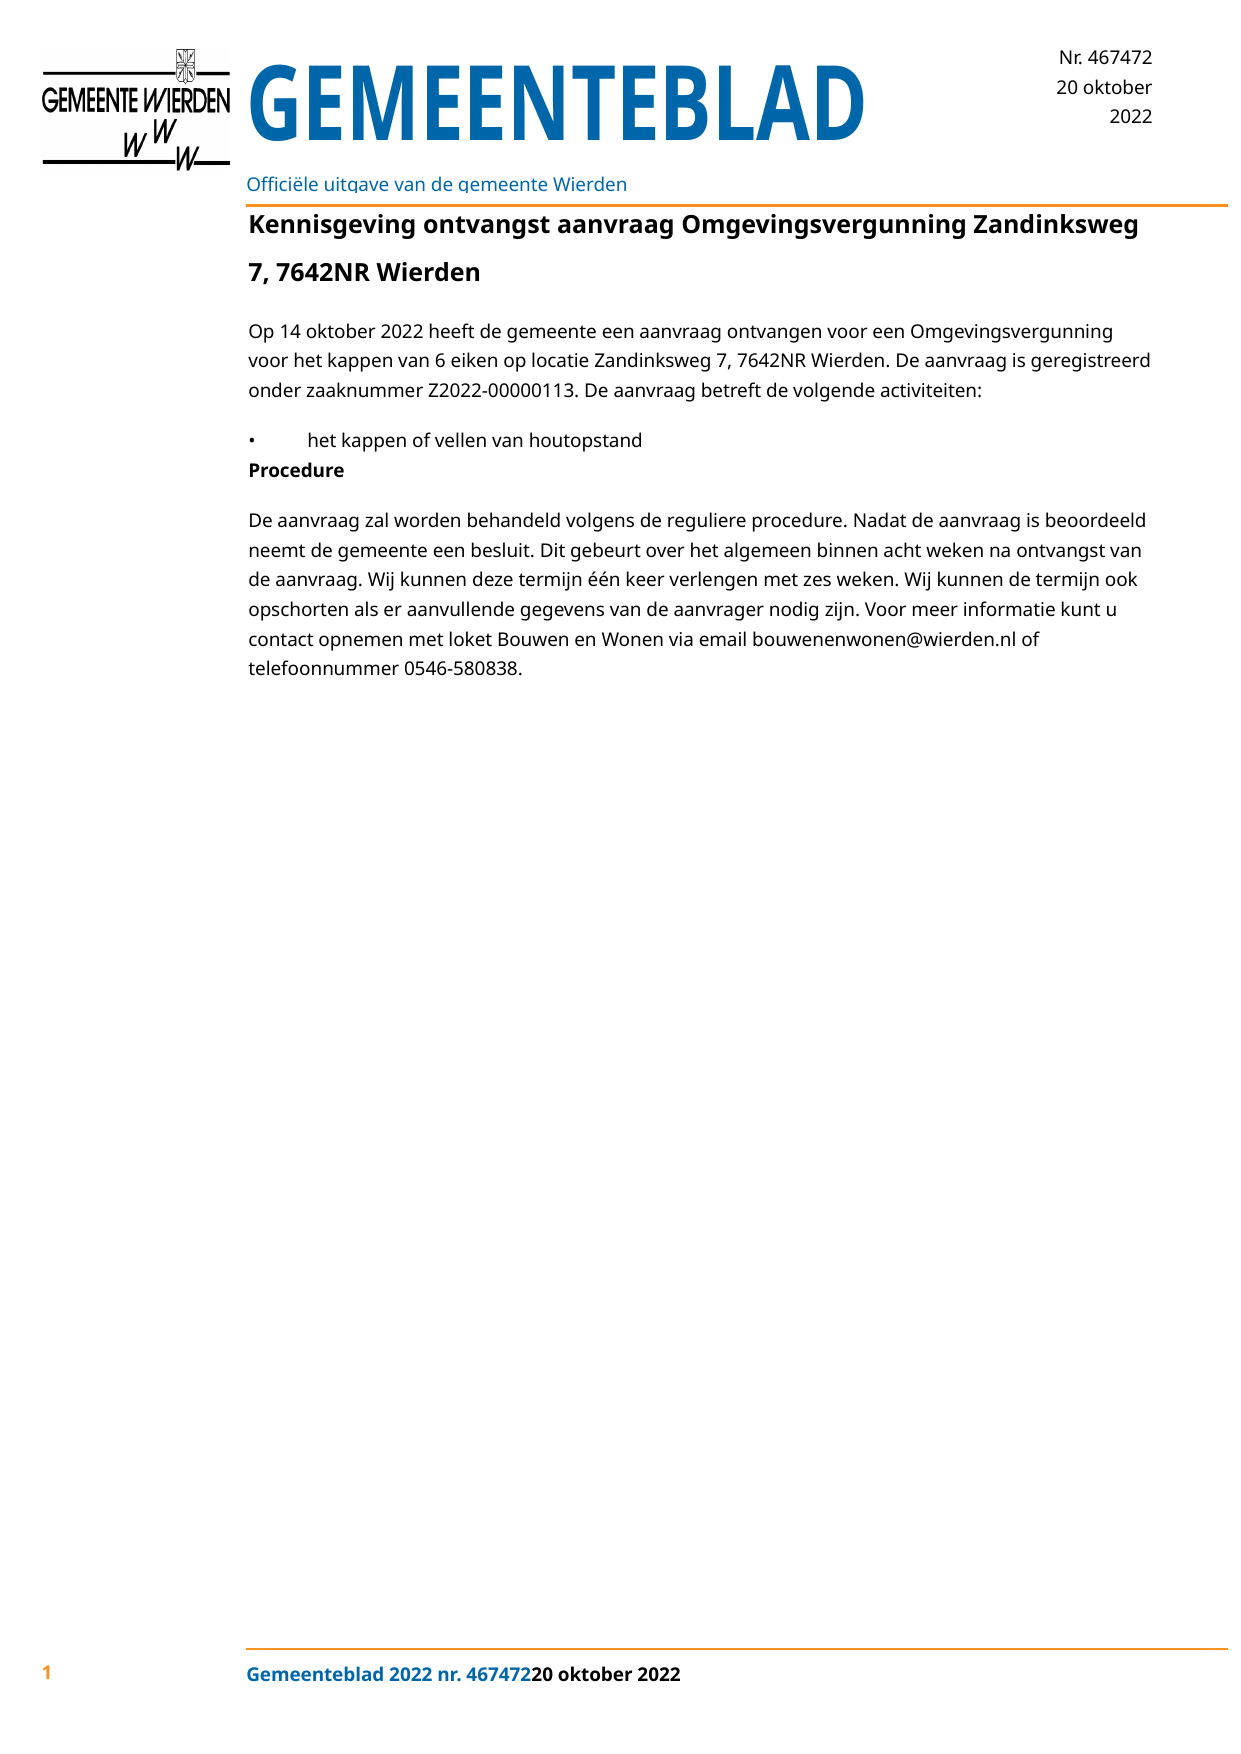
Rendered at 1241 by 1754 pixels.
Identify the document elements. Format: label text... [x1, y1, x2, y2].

text Op 14 oktober 2022 heeft de gemeente een aanvraag ontvangen voor een Omgevingsvergunning voor het kappen van 6 eiken op locatie Zandinksweg 7, 7642NR Wierden. De aanvraag is geregistreerd onder zaaknummer Z2022-00000113. De aanvraag betreft de volgende activiteiten: [248, 318, 1152, 403]
text Procedure [248, 457, 1152, 483]
text De aanvraag zal worden behandeld volgens de reguliere procedure. Nadat de aanvraag is beoordeeld neemt de gemeente een besluit. Dit gebeurt over het algemeen binnen acht weken na ontvangst van de aanvraag. Wij kunnen deze termijn één keer verlengen met zes weken. Wij kunnen de termijn ook opschorten als er aanvullende gegevens van de aanvrager nodig zijn. Voor meer informatie kunt u contact opnemen met loket Bouwen en Wonen via email bouwenenwonen@wierden.nl of telefoonnummer 0546-580838. [248, 507, 1152, 681]
list het kappen of vellen van houtopstand [248, 427, 1152, 453]
text Kennisgeving ontvangst aanvraag Omgevingsvergunning Zandinksweg 7, 7642NR Wierden [248, 207, 1152, 288]
picture [41, 47, 231, 172]
